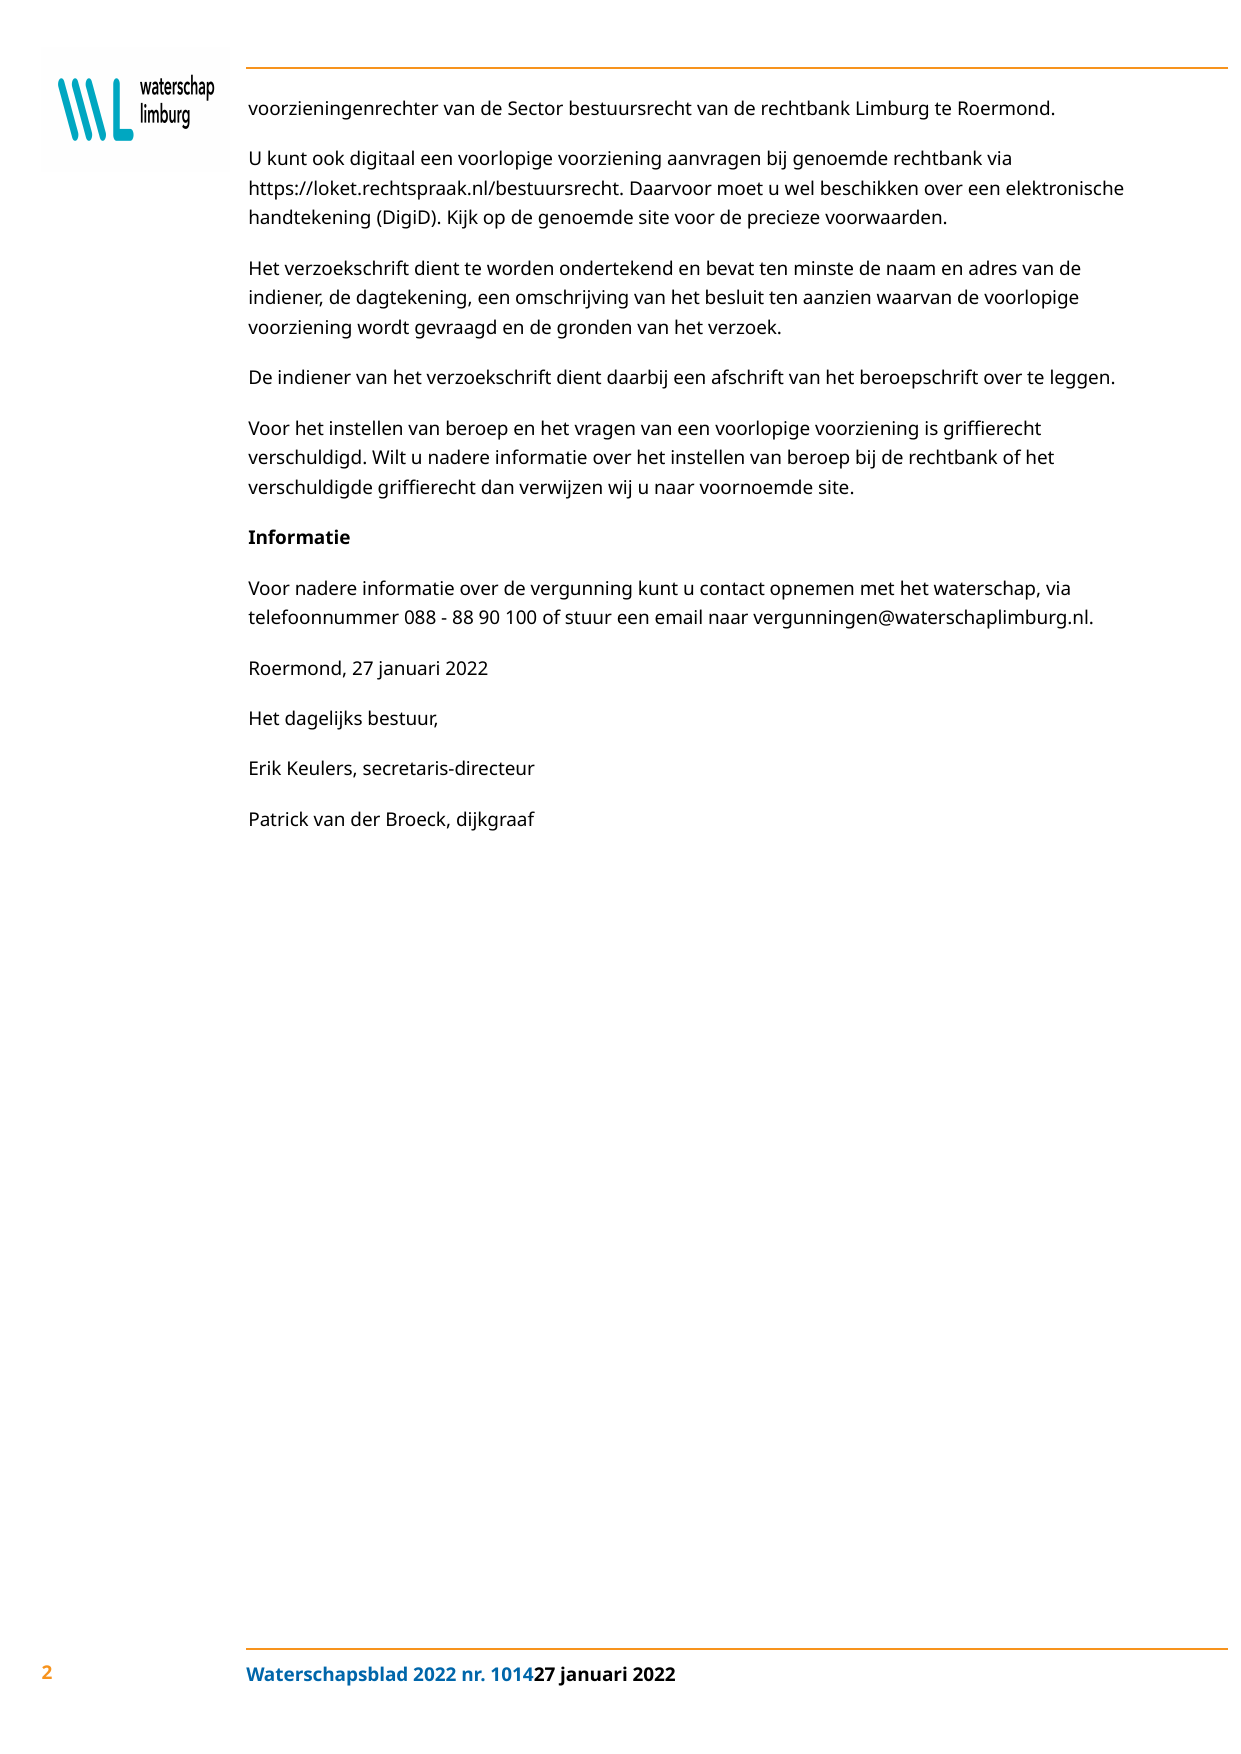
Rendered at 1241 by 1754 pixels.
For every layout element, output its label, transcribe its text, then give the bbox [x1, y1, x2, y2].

text Het verzoekschrift dient te worden ondertekend en bevat ten minste de naam en adres van de indiener, de dagtekening, een omschrijving van het besluit ten aanzien waarvan de voorlopige voorziening wordt gevraagd en de gronden van het verzoek. [248, 255, 1152, 340]
text Voor nadere informatie over de vergunning kunt u contact opnemen met het waterschap, via telefoonnummer 088 - 88 90 100 of stuur een email naar vergunningen@waterschaplimburg.nl. [248, 575, 1152, 630]
text Informatie [248, 524, 1152, 550]
text De indiener van het verzoekschrift dient daarbij een afschrift van het beroepschrift over te leggen. [248, 364, 1152, 390]
text voorzieningenrechter van de Sector bestuursrecht van de rechtbank Limburg te Roermond. [248, 95, 1152, 121]
text Patrick van der Broeck, dijkgraaf [248, 806, 1152, 832]
text U kunt ook digitaal een voorlopige voorziening aanvragen bij genoemde rechtbank via https://loket.rechtspraak.nl/bestuursrecht. Daarvoor moet u wel beschikken over een elektronische handtekening (DigiD). Kijk op de genoemde site voor de precieze voorwaarden. [248, 145, 1152, 230]
text Roermond, 27 januari 2022 [248, 655, 1152, 681]
text Voor het instellen van beroep en het vragen van een voorlopige voorziening is griffierecht verschuldigd. Wilt u nadere informatie over het instellen van beroep bij de rechtbank of het verschuldigde griffierecht dan verwijzen wij u naar voornoemde site. [248, 415, 1152, 500]
text Het dagelijks bestuur, [248, 705, 1152, 731]
picture [41, 47, 231, 172]
text Erik Keulers, secretaris-directeur [248, 756, 1152, 781]
